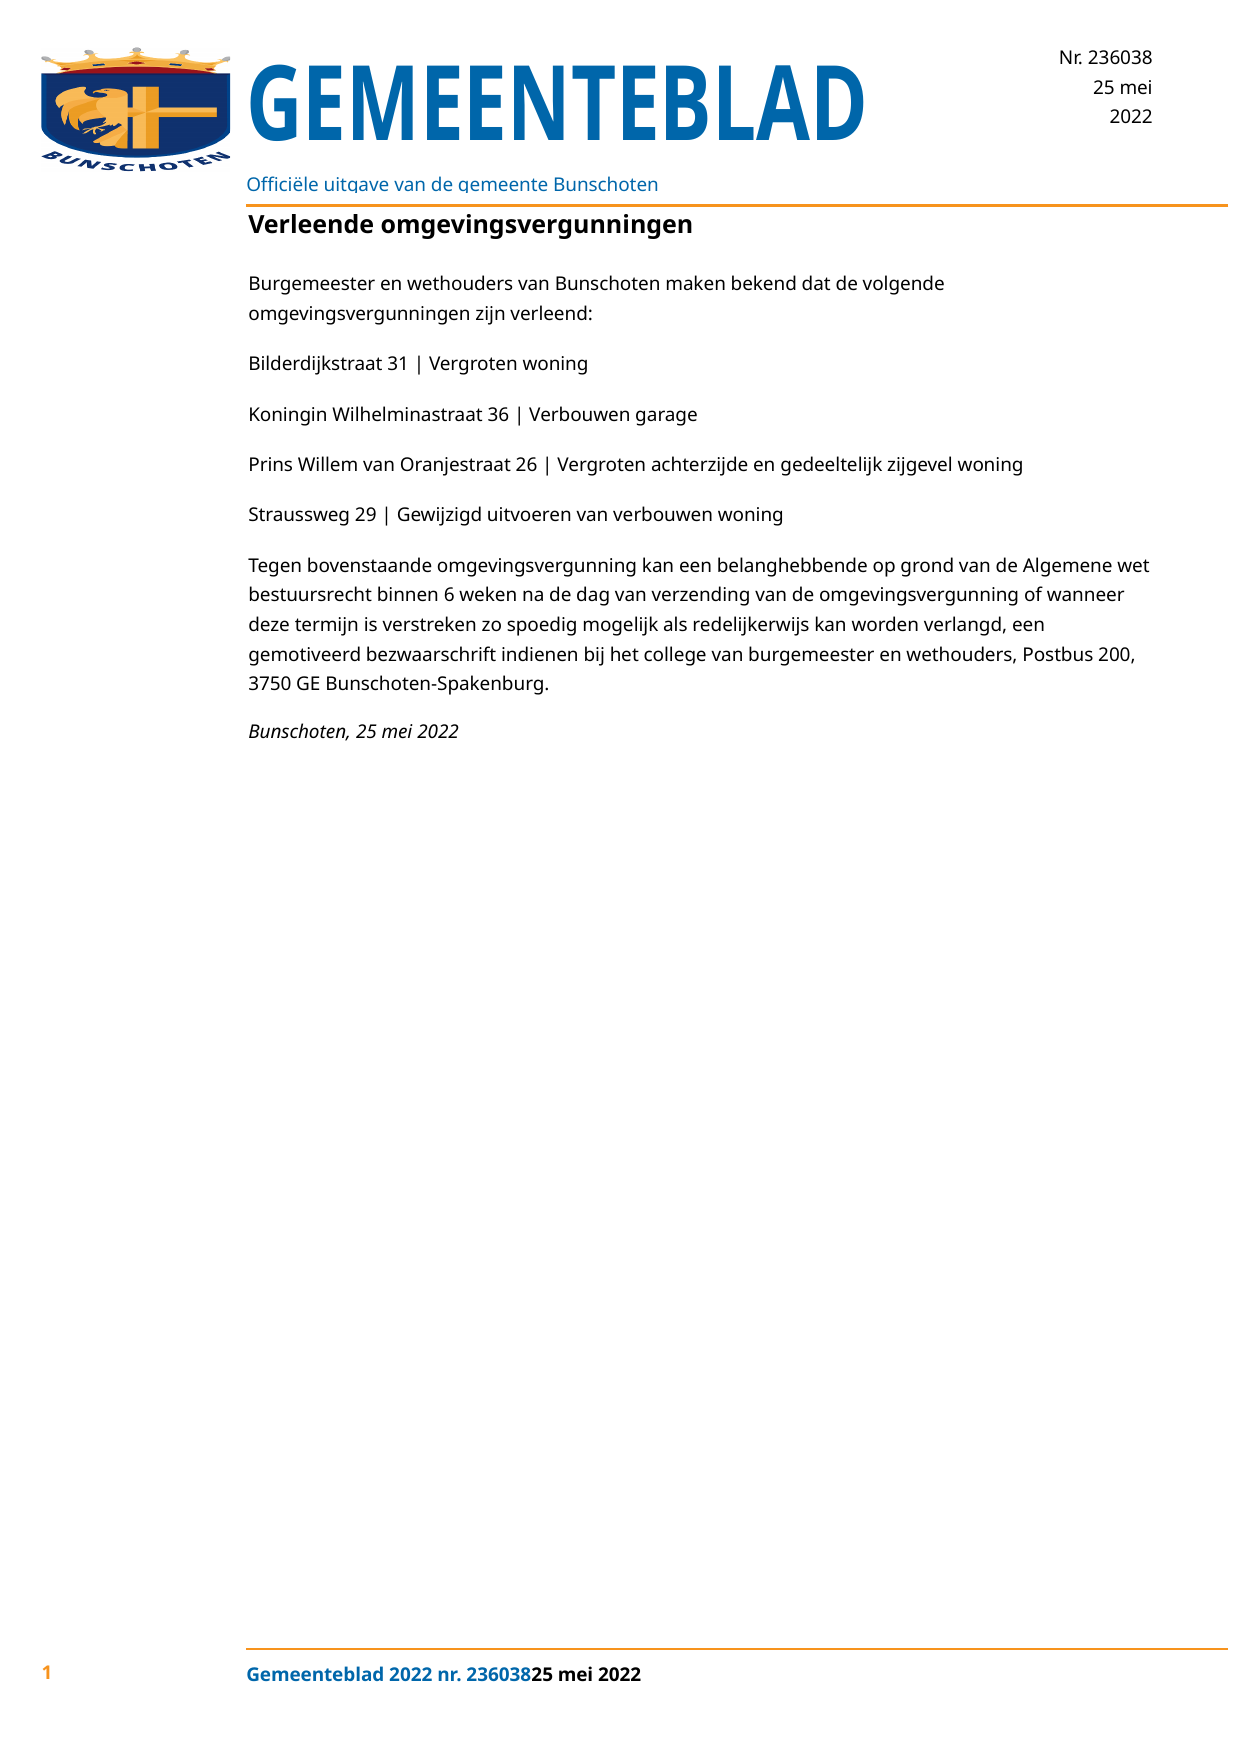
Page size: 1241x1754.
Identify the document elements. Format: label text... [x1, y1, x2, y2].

text Bilderdijkstraat 31 | Vergroten woning [248, 350, 1152, 376]
text Verleende omgevingsvergunningen [248, 207, 1152, 241]
text Bunschoten, 25 mei 2022 [248, 718, 1152, 744]
text Burgemeester en wethouders van Bunschoten maken bekend dat de volgende omgevingsvergunningen zijn verleend: [248, 270, 1152, 326]
text Straussweg 29 | Gewijzigd uitvoeren van verbouwen woning [248, 502, 1152, 527]
text Tegen bovenstaande omgevingsvergunning kan een belanghebbende op grond van de Algemene wet bestuursrecht binnen 6 weken na de dag van verzending van de omgevingsvergunning of wanneer deze termijn is verstreken zo spoedig mogelijk als redelijkerwijs kan worden verlangd, een gemotiveerd bezwaarschrift indienen bij het college van burgemeester en wethouders, Postbus 200, 3750 GE Bunschoten-Spakenburg. [248, 552, 1152, 696]
text Prins Willem van Oranjestraat 26 | Vergroten achterzijde en gedeeltelijk zijgevel woning [248, 451, 1152, 477]
text Koningin Wilhelminastraat 36 | Verbouwen garage [248, 401, 1152, 426]
picture [41, 47, 231, 172]
